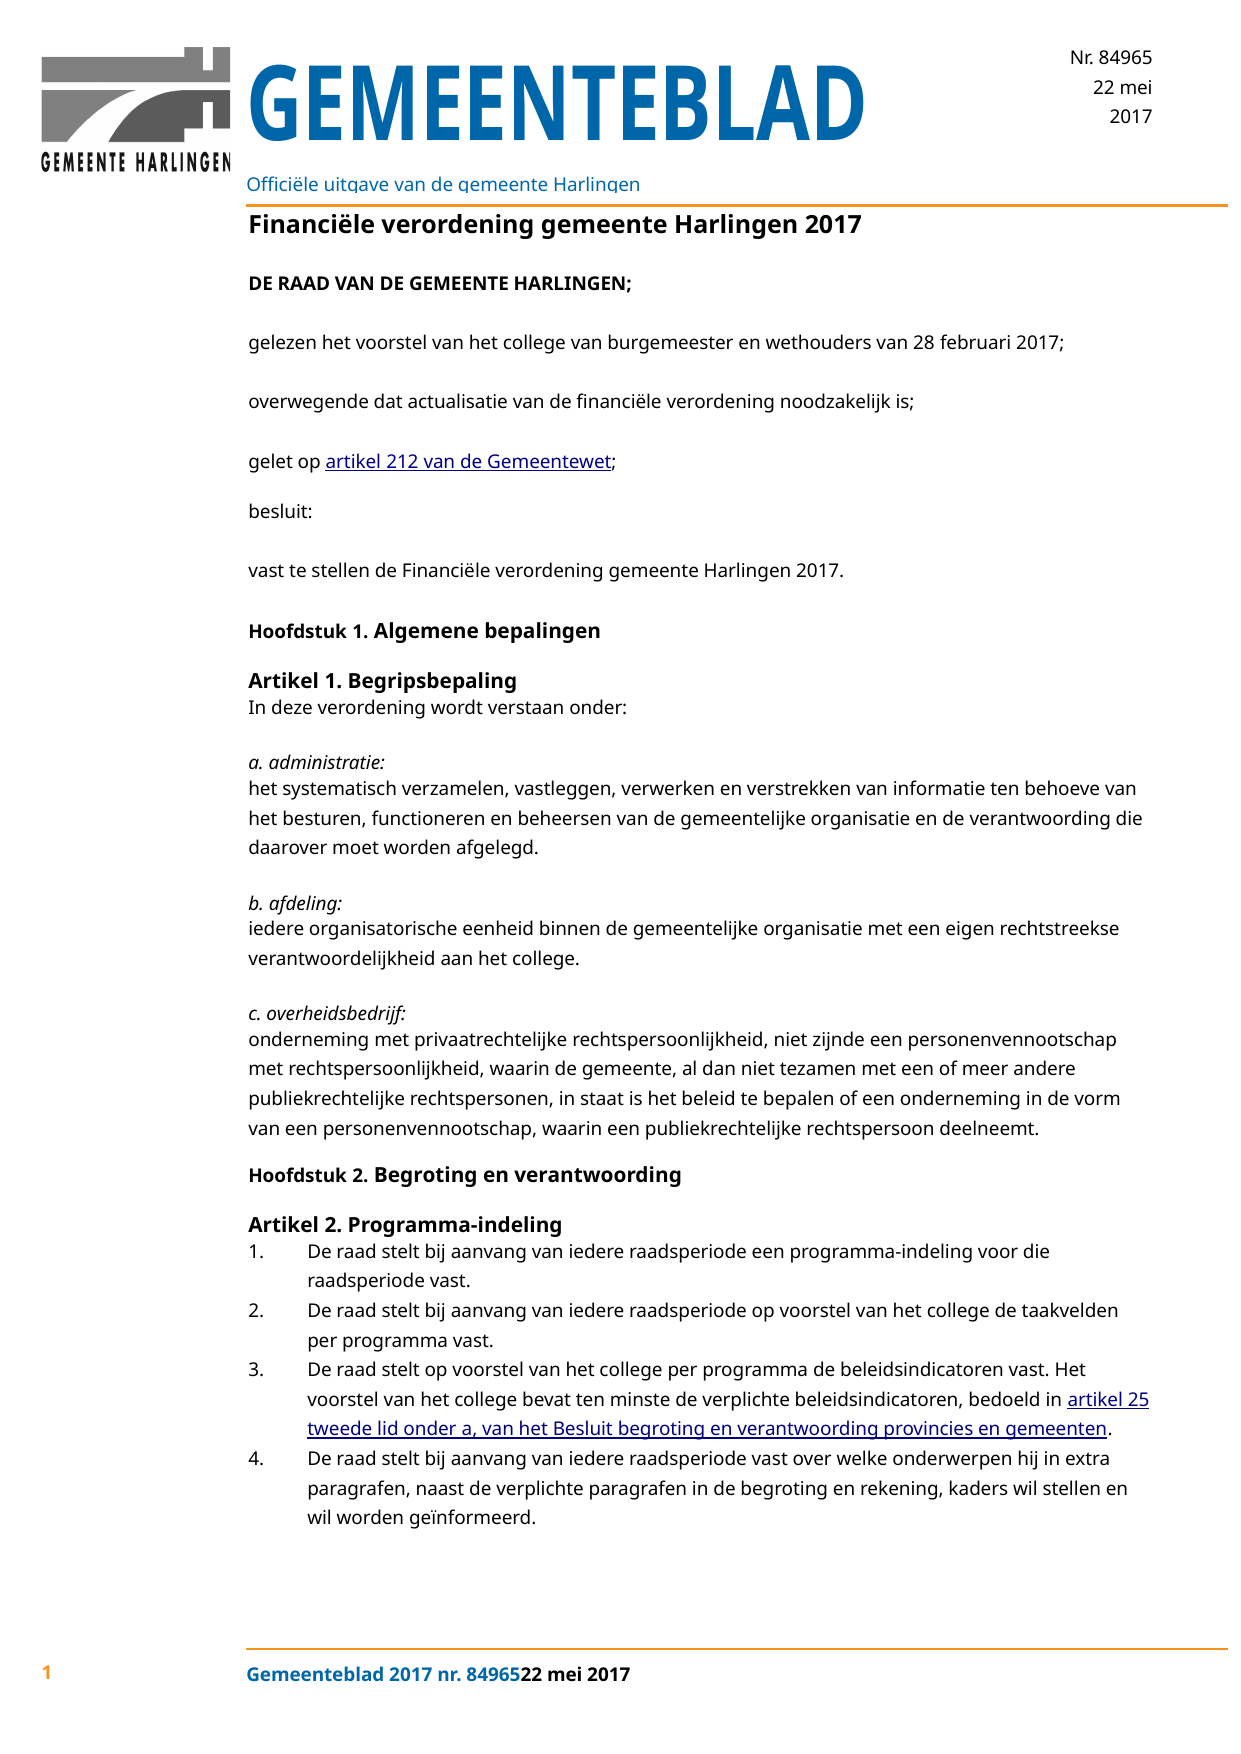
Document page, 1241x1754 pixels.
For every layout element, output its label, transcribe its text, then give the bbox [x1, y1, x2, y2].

text In deze verordening wordt verstaan onder: [248, 694, 1152, 720]
list De raad stelt bij aanvang van iedere raadsperiode vast over welke onderwerpen hij in extra paragrafen, naast de verplichte paragrafen in de begroting en rekening, kaders wil stellen en wil worden geïnformeerd. [248, 1445, 1152, 1530]
text onderneming met privaatrechtelijke rechtspersoonlijkheid, niet zijnde een personenvennootschap met rechtspersoonlijkheid, waarin de gemeente, al dan niet tezamen met een of meer andere publiekrechtelijke rechtspersonen, in staat is het beleid te bepalen of een onderneming in de vorm van een personenvennootschap, waarin een publiekrechtelijke rechtspersoon deelneemt. [248, 1026, 1152, 1141]
text DE RAAD VAN DE GEMEENTE HARLINGEN; [248, 270, 1152, 296]
list De raad stelt bij aanvang van iedere raadsperiode op voorstel van het college de taakvelden per programma vast. [248, 1297, 1152, 1353]
list De raad stelt op voorstel van het college per programma de beleidsindicatoren vast. Het voorstel van het college bevat ten minste de verplichte beleidsindicatoren, bedoeld in artikel 25 tweede lid onder a, van het Besluit begroting en verantwoording provincies en gemeenten. [248, 1356, 1152, 1441]
text Hoofdstuk 1. Algemene bepalingen [248, 616, 1152, 645]
text c. overheidsbedrijf: [248, 1000, 1152, 1026]
text vast te stellen de Financiële verordening gemeente Harlingen 2017. [248, 557, 1152, 583]
text Financiële verordening gemeente Harlingen 2017 [248, 207, 1152, 241]
text a. administratie: [248, 749, 1152, 775]
text iedere organisatorische eenheid binnen de gemeentelijke organisatie met een eigen rechtstreekse verantwoordelijkheid aan het college. [248, 915, 1152, 971]
picture [41, 47, 231, 172]
text het systematisch verzamelen, vastleggen, verwerken en verstrekken van informatie ten behoeve van het besturen, functioneren en beheersen van de gemeentelijke organisatie en de verantwoording die daarover moet worden afgelegd. [248, 775, 1152, 860]
list De raad stelt bij aanvang van iedere raadsperiode een programma-indeling voor die raadsperiode vast. [248, 1238, 1152, 1293]
text Hoofdstuk 2. Begroting en verantwoording [248, 1160, 1152, 1189]
text b. afdeling: [248, 890, 1152, 915]
text Artikel 1. Begripsbepaling [248, 666, 1152, 694]
text Artikel 2. Programma-indeling [248, 1210, 1152, 1238]
text overwegende dat actualisatie van de financiële verordening noodzakelijk is; [248, 389, 1152, 414]
text gelezen het voorstel van het college van burgemeester en wethouders van 28 februari 2017; [248, 329, 1152, 355]
text gelet op artikel 212 van de Gemeentewet; [248, 448, 1152, 473]
text besluit: [248, 498, 1152, 524]
